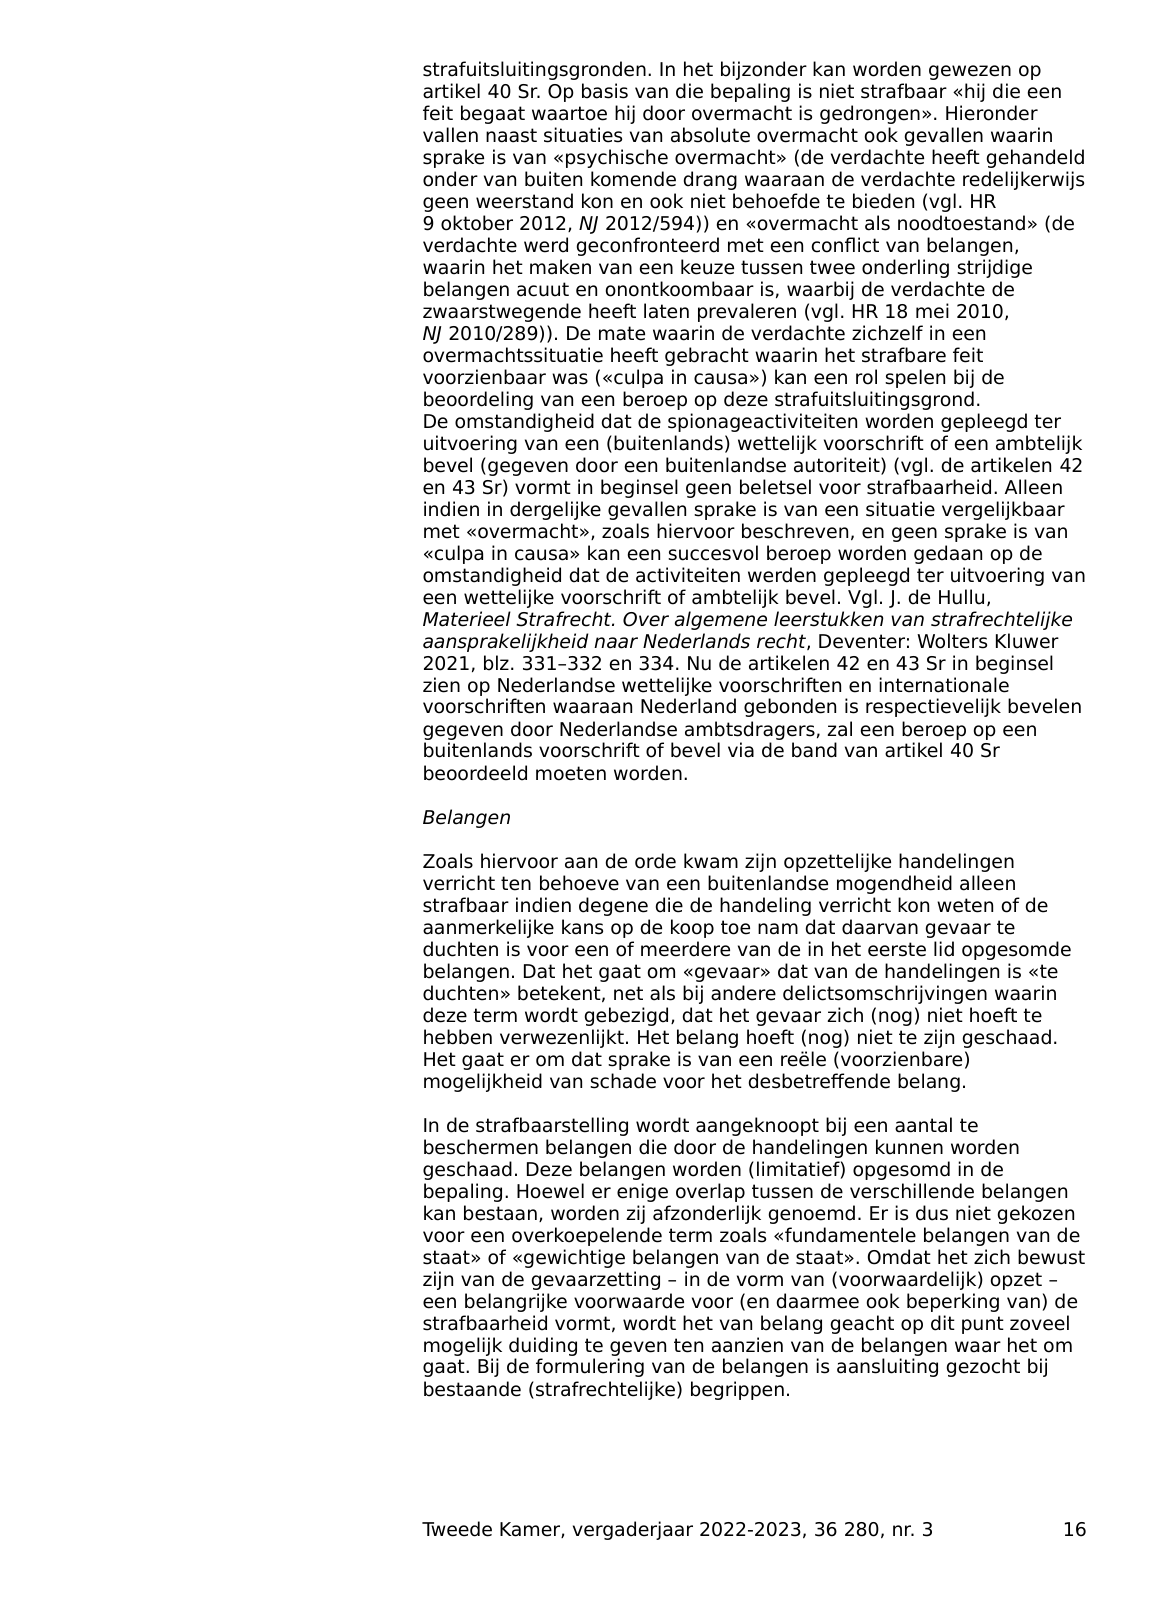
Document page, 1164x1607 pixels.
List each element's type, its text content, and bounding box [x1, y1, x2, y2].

subtitle Belangen [422, 807, 1087, 828]
text strafuitsluitingsgronden. In het bijzonder kan worden gewezen op artikel 40 Sr. Op basis van die bepaling is niet strafbaar «hij die een feit begaat waartoe hij door overmacht is gedrongen». Hieronder vallen naast situaties van absolute overmacht ook gevallen waarin sprake is van «psychische overmacht» (de verdachte heeft gehandeld onder van buiten komende drang waaraan de verdachte redelijkerwijs geen weerstand kon en ook niet behoefde te bieden (vgl. HR 9 oktober 2012, NJ 2012/594)) en «overmacht als noodtoestand» (de verdachte werd geconfronteerd met een conflict van belangen, waarin het maken van een keuze tussen twee onderling strijdige belangen acuut en onontkoombaar is, waarbij de verdachte de zwaarstwegende heeft laten prevaleren (vgl. HR 18 mei 2010, NJ 2010/289)). De mate waarin de verdachte zichzelf in een overmachtssituatie heeft gebracht waarin het strafbare feit voorzienbaar was («culpa in causa») kan een rol spelen bij de beoordeling van een beroep op deze strafuitsluitingsgrond. [422, 59, 1087, 411]
text De omstandigheid dat de spionageactiviteiten worden gepleegd ter uitvoering van een (buitenlands) wettelijk voorschrift of een ambtelijk bevel (gegeven door een buitenlandse autoriteit) (vgl. de artikelen 42 en 43 Sr) vormt in beginsel geen beletsel voor strafbaarheid. Alleen indien in dergelijke gevallen sprake is van een situatie vergelijkbaar met «overmacht», zoals hiervoor beschreven, en geen sprake is van «culpa in causa» kan een succesvol beroep worden gedaan op de omstandigheid dat de activiteiten werden gepleegd ter uitvoering van een wettelijke voorschrift of ambtelijk bevel. Vgl. J. de Hullu, Materieel Strafrecht. Over algemene leerstukken van strafrechtelijke aansprakelijkheid naar Nederlands recht, Deventer: Wolters Kluwer 2021, blz. 331–332 en 334. Nu de artikelen 42 en 43 Sr in beginsel zien op Nederlandse wettelijke voorschriften en internationale voorschriften waaraan Nederland gebonden is respectievelijk bevelen gegeven door Nederlandse ambtsdragers, zal een beroep op een buitenlands voorschrift of bevel via de band van artikel 40 Sr beoordeeld moeten worden. [422, 411, 1087, 784]
text Zoals hiervoor aan de orde kwam zijn opzettelijke handelingen verricht ten behoeve van een buitenlandse mogendheid alleen strafbaar indien degene die de handeling verricht kon weten of de aanmerkelijke kans op de koop toe nam dat daarvan gevaar te duchten is voor een of meerdere van de in het eerste lid opgesomde belangen. Dat het gaat om «gevaar» dat van de handelingen is «te duchten» betekent, net als bij andere delictsomschrijvingen waarin deze term wordt gebezigd, dat het gevaar zich (nog) niet hoeft te hebben verwezenlijkt. Het belang hoeft (nog) niet te zijn geschaad. Het gaat er om dat sprake is van een reële (voorzienbare) mogelijkheid van schade voor het desbetreffende belang. [422, 851, 1087, 1092]
text In de strafbaarstelling wordt aangeknoopt bij een aantal te beschermen belangen die door de handelingen kunnen worden geschaad. Deze belangen worden (limitatief) opgesomd in de bepaling. Hoewel er enige overlap tussen de verschillende belangen kan bestaan, worden zij afzonderlijk genoemd. Er is dus niet gekozen voor een overkoepelende term zoals «fundamentele belangen van de staat» of «gewichtige belangen van de staat». Omdat het zich bewust zijn van de gevaarzetting – in de vorm van (voorwaardelijk) opzet – een belangrijke voorwaarde voor (en daarmee ook beperking van) de strafbaarheid vormt, wordt het van belang geacht op dit punt zoveel mogelijk duiding te geven ten aanzien van de belangen waar het om gaat. Bij de formulering van de belangen is aansluiting gezocht bij bestaande (strafrechtelijke) begrippen. [422, 1115, 1087, 1400]
